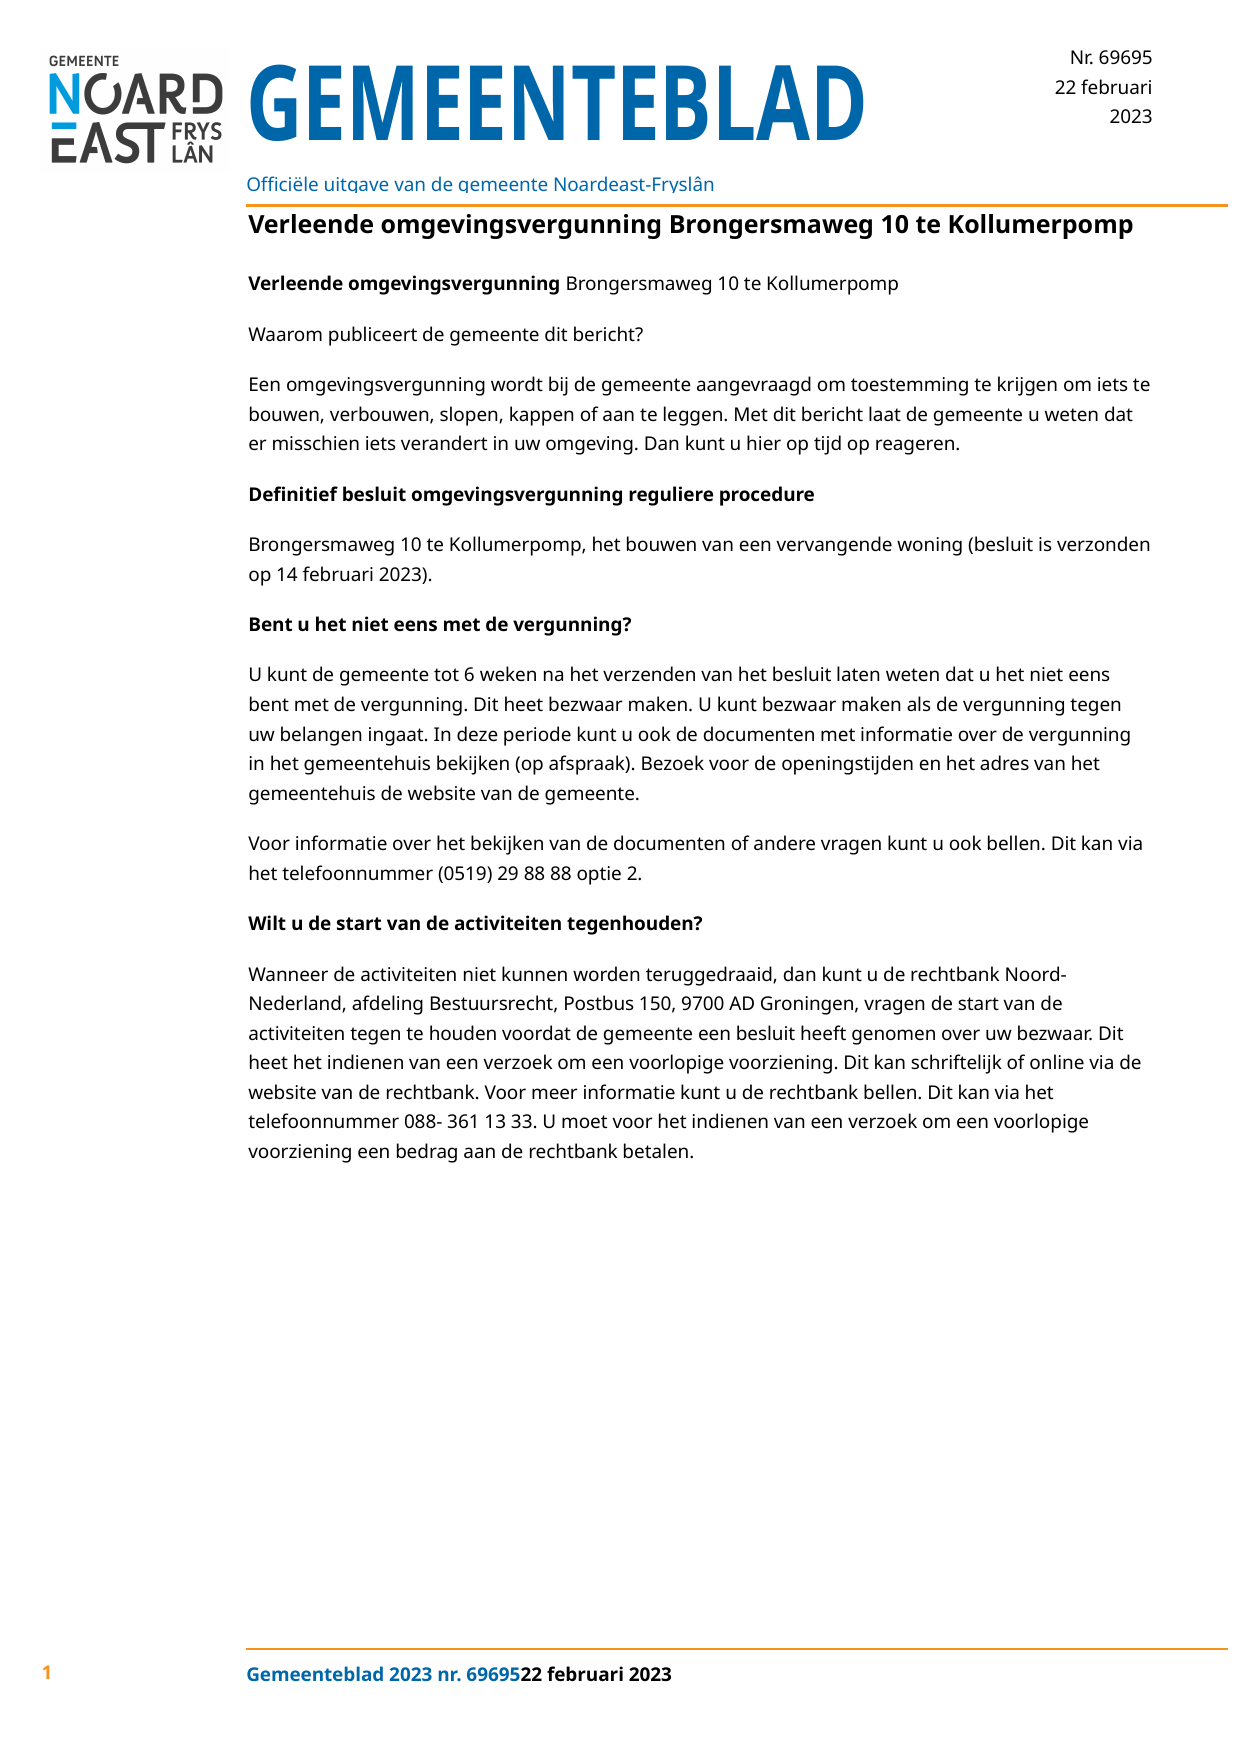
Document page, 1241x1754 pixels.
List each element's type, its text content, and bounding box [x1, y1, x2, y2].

text Bent u het niet eens met de vergunning? [248, 611, 1152, 637]
text Wilt u de start van de activiteiten tegenhouden? [248, 910, 1152, 936]
text Definitief besluit omgevingsvergunning reguliere procedure [248, 481, 1152, 506]
text Waarom publiceert de gemeente dit bericht? [248, 321, 1152, 346]
text U kunt de gemeente tot 6 weken na het verzenden van het besluit laten weten dat u het niet eens bent met de vergunning. Dit heet bezwaar maken. U kunt bezwaar maken als de vergunning tegen uw belangen ingaat. In deze periode kunt u ook de documenten met informatie over de vergunning in het gemeentehuis bekijken (op afspraak). Bezoek voor de openingstijden en het adres van het gemeentehuis de website van de gemeente. [248, 662, 1152, 806]
text Verleende omgevingsvergunning Brongersmaweg 10 te Kollumerpomp [248, 207, 1152, 241]
text Wanneer de activiteiten niet kunnen worden teruggedraaid, dan kunt u de rechtbank Noord-Nederland, afdeling Bestuursrecht, Postbus 150, 9700 AD Groningen, vragen de start van de activiteiten tegen te houden voordat de gemeente een besluit heeft genomen over uw bezwaar. Dit heet het indienen van een verzoek om een voorlopige voorziening. Dit kan schriftelijk of online via de website van de rechtbank. Voor meer informatie kunt u de rechtbank bellen. Dit kan via het telefoonnummer 088- 361 13 33. U moet voor het indienen van een verzoek om een voorlopige voorziening een bedrag aan de rechtbank betalen. [248, 961, 1152, 1164]
text Verleende omgevingsvergunning Brongersmaweg 10 te Kollumerpomp [248, 270, 1152, 296]
text Brongersmaweg 10 te Kollumerpomp, het bouwen van een vervangende woning (besluit is verzonden op 14 februari 2023). [248, 531, 1152, 586]
text Voor informatie over het bekijken van de documenten of andere vragen kunt u ook bellen. Dit kan via het telefoonnummer (0519) 29 88 88 optie 2. [248, 830, 1152, 886]
text Een omgevingsvergunning wordt bij de gemeente aangevraagd om toestemming te krijgen om iets te bouwen, verbouwen, slopen, kappen of aan te leggen. Met dit bericht laat de gemeente u weten dat er misschien iets verandert in uw omgeving. Dan kunt u hier op tijd op reageren. [248, 371, 1152, 456]
picture [41, 47, 231, 172]
